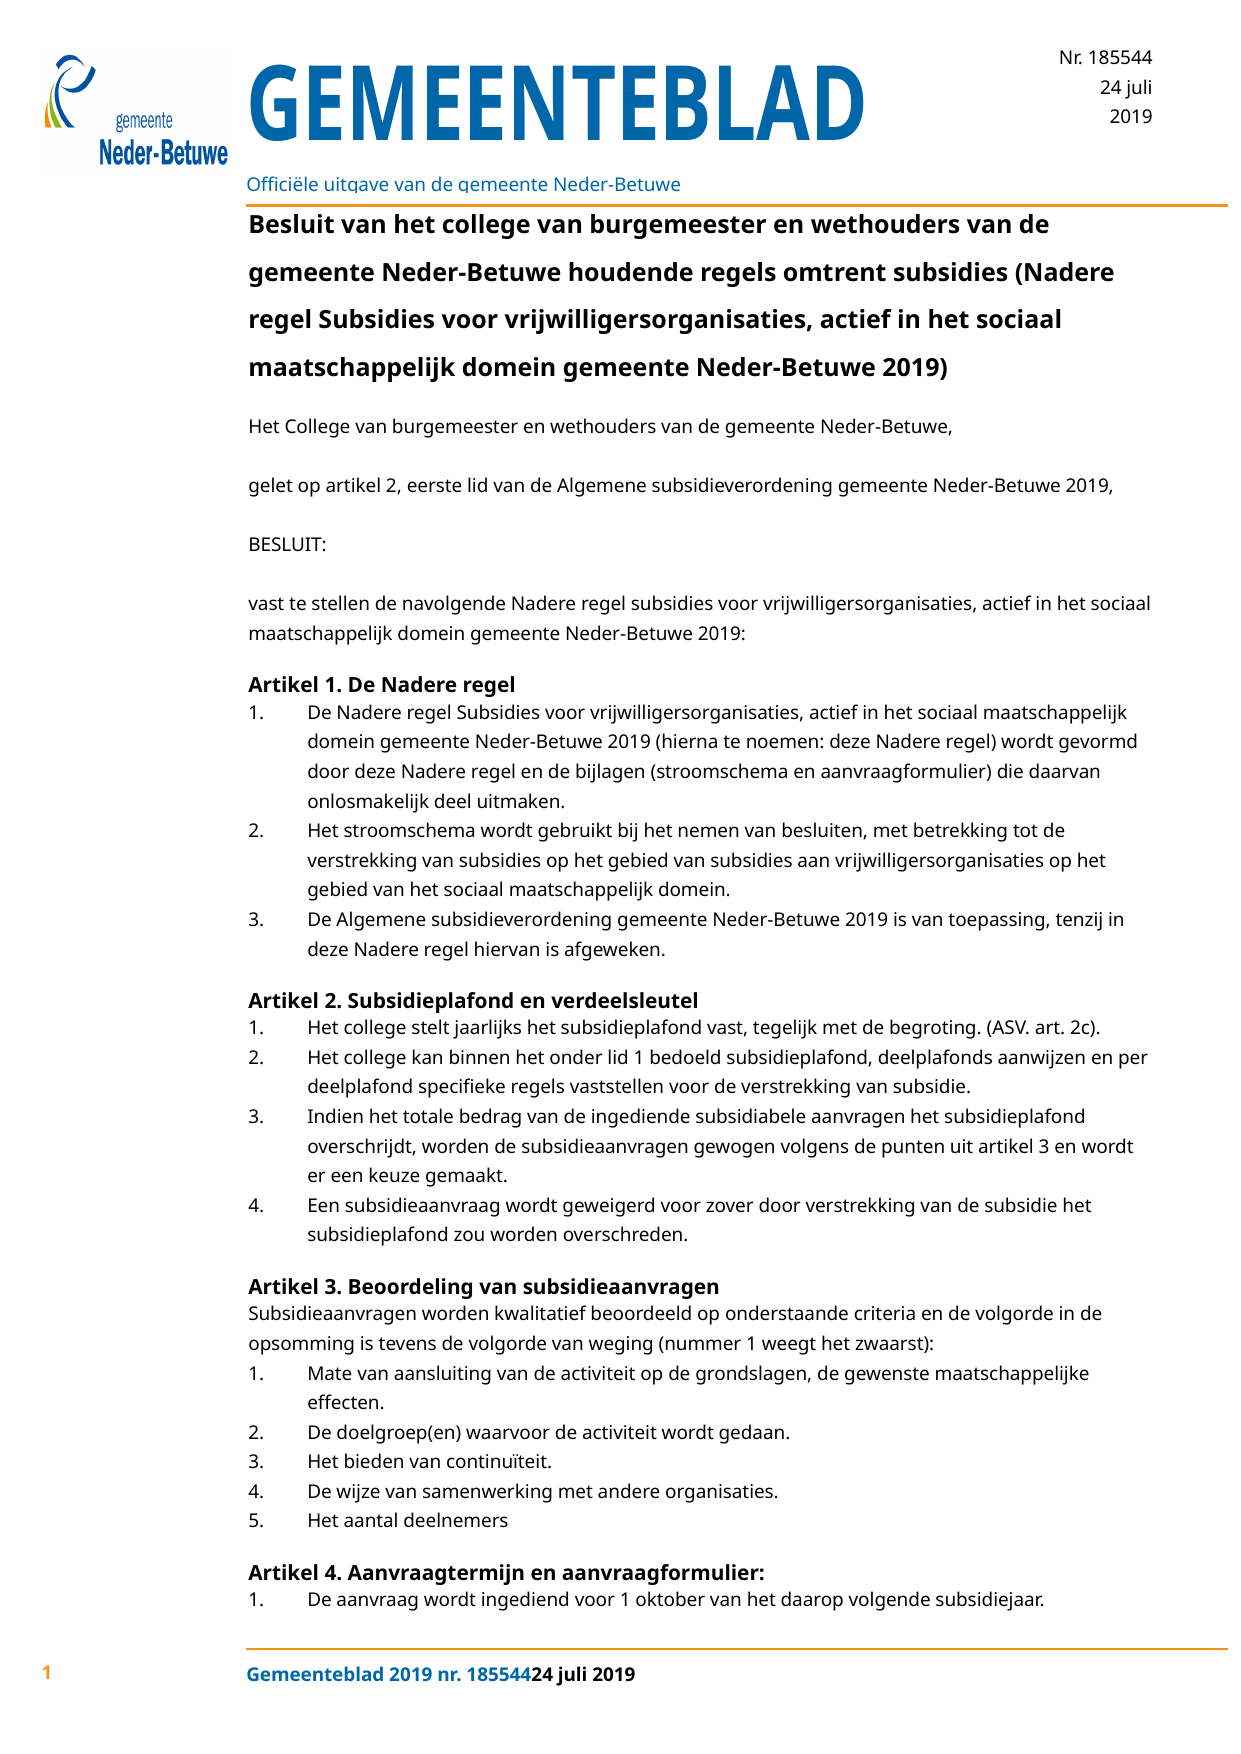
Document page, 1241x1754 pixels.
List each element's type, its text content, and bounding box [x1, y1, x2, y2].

list Het aantal deelnemers [248, 1508, 1152, 1533]
list Het college kan binnen het onder lid 1 bedoeld subsidieplafond, deelplafonds aanwijzen en per deelplafond specifieke regels vaststellen voor de verstrekking van subsidie. [248, 1044, 1152, 1099]
list Een subsidieaanvraag wordt geweigerd voor zover door verstrekking van de subsidie het subsidieplafond zou worden overschreden. [248, 1192, 1152, 1247]
text gelet op artikel 2, eerste lid van de Algemene subsidieverordening gemeente Neder-Betuwe 2019, [248, 472, 1152, 498]
text Het College van burgemeester en wethouders van de gemeente Neder-Betuwe, [248, 413, 1152, 439]
list De Algemene subsidieverordening gemeente Neder-Betuwe 2019 is van toepassing, tenzij in deze Nadere regel hiervan is afgeweken. [248, 906, 1152, 961]
text Subsidieaanvragen worden kwalitatief beoordeeld op onderstaande criteria en de volgorde in de opsomming is tevens de volgorde van weging (nummer 1 weegt het zwaarst): [248, 1301, 1152, 1356]
text vast te stellen de navolgende Nadere regel subsidies voor vrijwilligersorganisaties, actief in het sociaal maatschappelijk domein gemeente Neder-Betuwe 2019: [248, 591, 1152, 646]
text Artikel 4. Aanvraagtermijn en aanvraagformulier: [248, 1558, 1152, 1586]
text BESLUIT: [248, 531, 1152, 557]
text Artikel 1. De Nadere regel [248, 671, 1152, 699]
text Artikel 2. Subsidieplafond en verdeelsleutel [248, 986, 1152, 1014]
list De doelgroep(en) waarvoor de activiteit wordt gedaan. [248, 1419, 1152, 1444]
list De aanvraag wordt ingediend voor 1 oktober van het daarop volgende subsidiejaar. [248, 1586, 1152, 1612]
picture [41, 47, 231, 172]
list Het college stelt jaarlijks het subsidieplafond vast, tegelijk met de begroting. (ASV. art. 2c). [248, 1014, 1152, 1040]
list Het stroomschema wordt gebruikt bij het nemen van besluiten, met betrekking tot de verstrekking van subsidies op het gebied van subsidies aan vrijwilligersorganisaties op het gebied van het sociaal maatschappelijk domein. [248, 817, 1152, 902]
text Besluit van het college van burgemeester en wethouders van de gemeente Neder-Betuwe houdende regels omtrent subsidies (Nadere regel Subsidies voor vrijwilligersorganisaties, actief in het sociaal maatschappelijk domein gemeente Neder-Betuwe 2019) [248, 207, 1152, 384]
list De Nadere regel Subsidies voor vrijwilligersorganisaties, actief in het sociaal maatschappelijk domein gemeente Neder-Betuwe 2019 (hierna te noemen: deze Nadere regel) wordt gevormd door deze Nadere regel en de bijlagen (stroomschema en aanvraagformulier) die daarvan onlosmakelijk deel uitmaken. [248, 699, 1152, 813]
list Het bieden van continuïteit. [248, 1448, 1152, 1474]
text Artikel 3. Beoordeling van subsidieaanvragen [248, 1272, 1152, 1301]
list Indien het totale bedrag van de ingediende subsidiabele aanvragen het subsidieplafond overschrijdt, worden de subsidieaanvragen gewogen volgens de punten uit artikel 3 en wordt er een keuze gemaakt. [248, 1103, 1152, 1188]
list De wijze van samenwerking met andere organisaties. [248, 1478, 1152, 1504]
list Mate van aansluiting van de activiteit op de grondslagen, de gewenste maatschappelijke effecten. [248, 1360, 1152, 1415]
